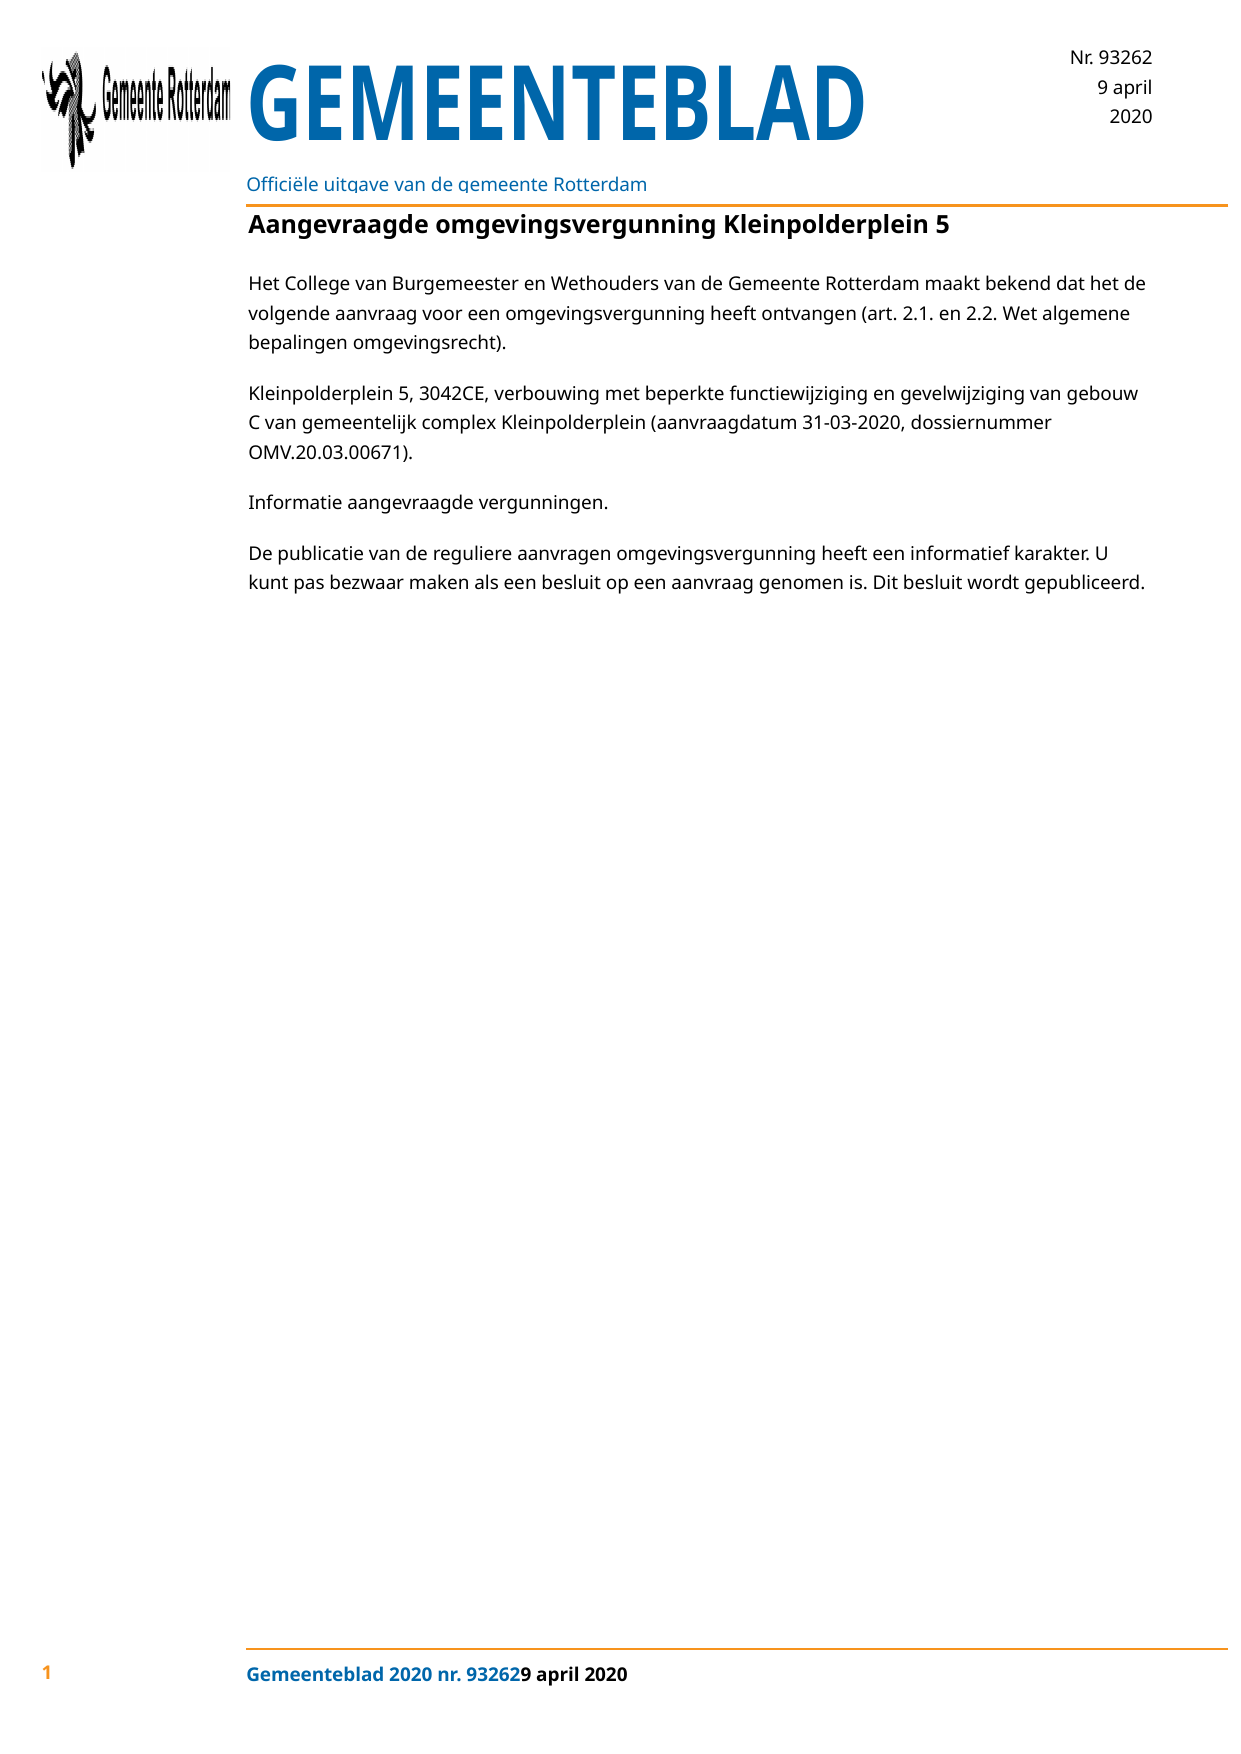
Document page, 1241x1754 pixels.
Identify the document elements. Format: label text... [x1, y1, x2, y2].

text Informatie aangevraagde vergunningen. [248, 489, 1152, 515]
text Kleinpolderplein 5, 3042CE, verbouwing met beperkte functiewijziging en gevelwijziging van gebouw C van gemeentelijk complex Kleinpolderplein (aanvraagdatum 31-03-2020, dossiernummer OMV.20.03.00671). [248, 380, 1152, 465]
picture [41, 47, 231, 172]
text Het College van Burgemeester en Wethouders van de Gemeente Rotterdam maakt bekend dat het de volgende aanvraag voor een omgevingsvergunning heeft ontvangen (art. 2.1. en 2.2. Wet algemene bepalingen omgevingsrecht). [248, 270, 1152, 355]
text Aangevraagde omgevingsvergunning Kleinpolderplein 5 [248, 207, 1152, 241]
text De publicatie van de reguliere aanvragen omgevingsvergunning heeft een informatief karakter. U kunt pas bezwaar maken als een besluit op een aanvraag genomen is. Dit besluit wordt gepubliceerd. [248, 540, 1152, 595]
